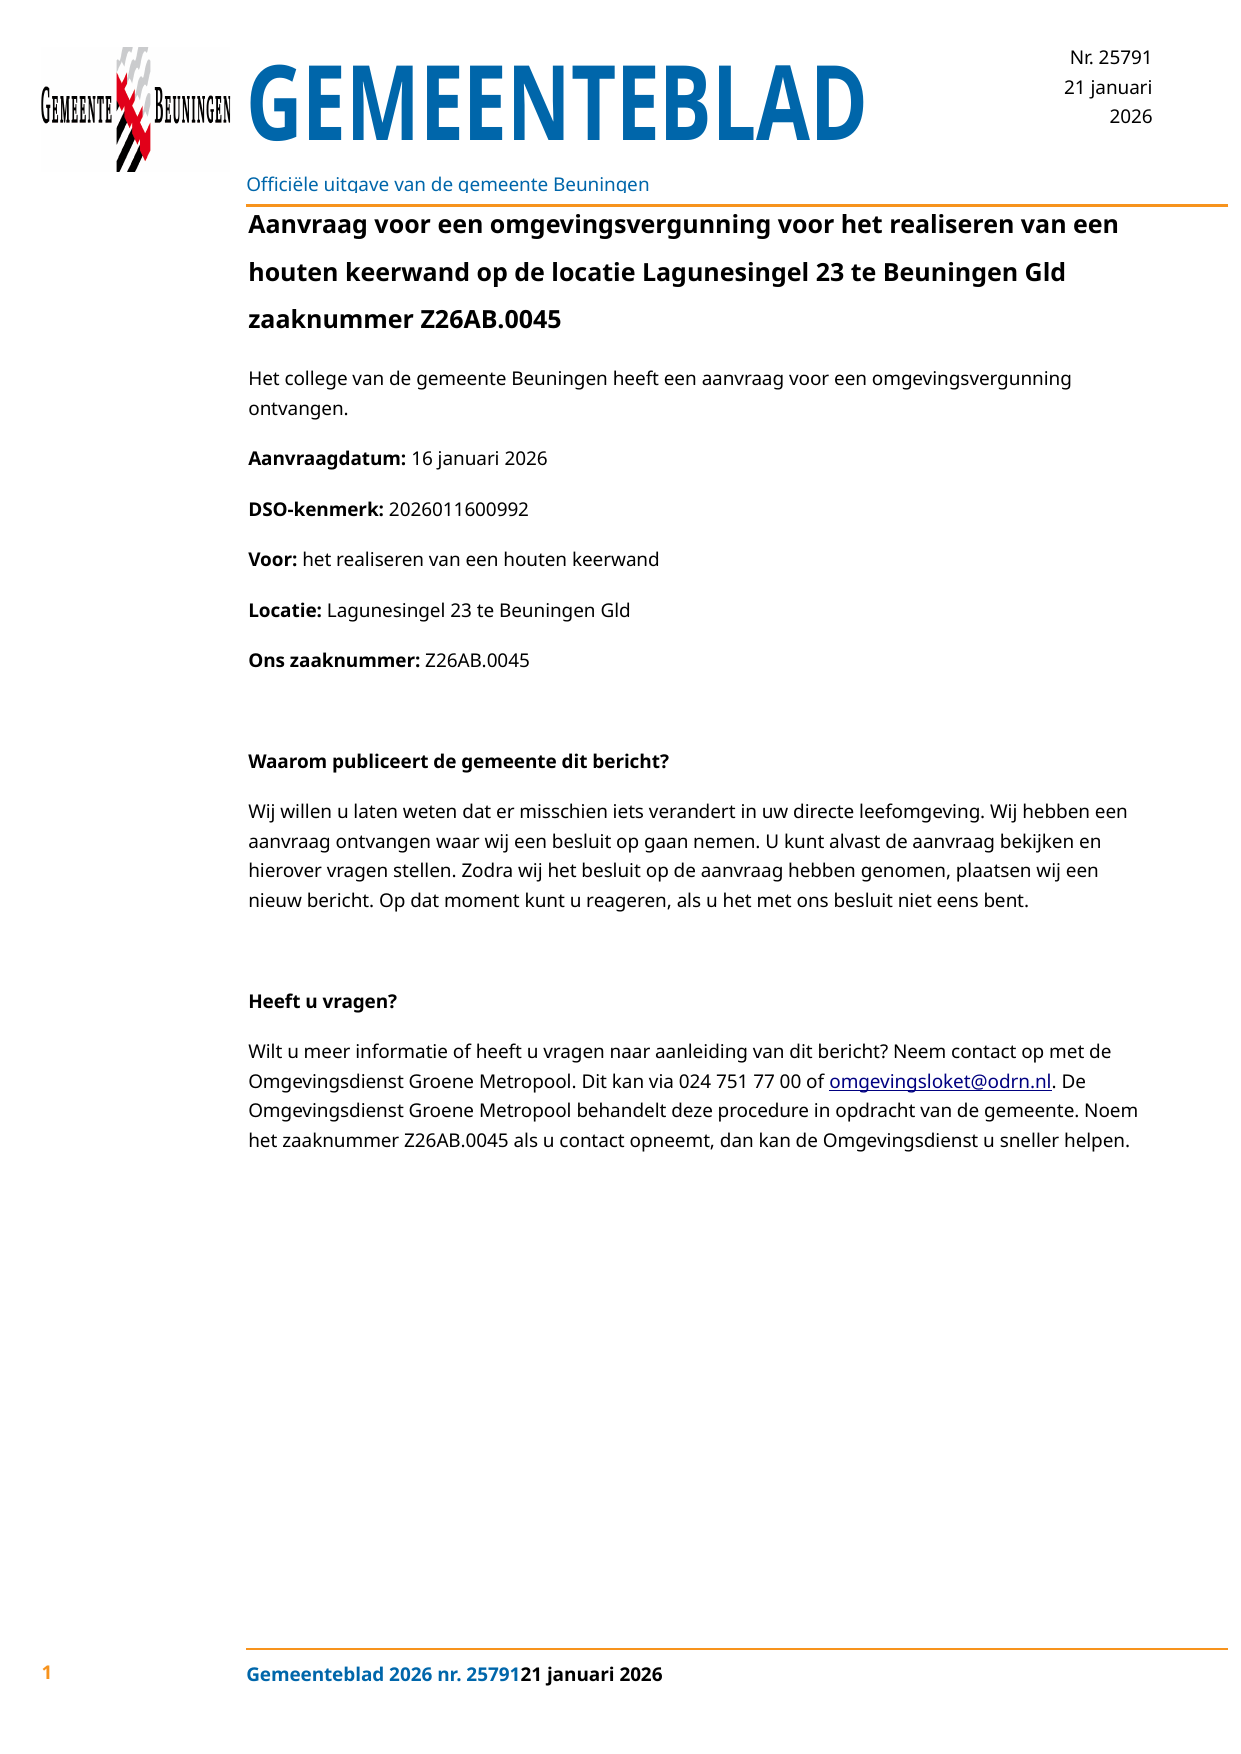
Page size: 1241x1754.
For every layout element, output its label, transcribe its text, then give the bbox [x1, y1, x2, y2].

text Ons zaaknummer: Z26AB.0045 [248, 647, 1152, 673]
text Aanvraagdatum: 16 januari 2026 [248, 446, 1152, 471]
text Heeft u vragen? [248, 988, 1152, 1014]
text Wij willen u laten weten dat er misschien iets verandert in uw directe leefomgeving. Wij hebben een aanvraag ontvangen waar wij een besluit op gaan nemen. U kunt alvast de aanvraag bekijken en hierover vragen stellen. Zodra wij het besluit op de aanvraag hebben genomen, plaatsen wij een nieuw bericht. Op dat moment kunt u reageren, als u het met ons besluit niet eens bent. [248, 798, 1152, 913]
picture [41, 47, 231, 172]
text Aanvraag voor een omgevingsvergunning voor het realiseren van een houten keerwand op de locatie Lagunesingel 23 te Beuningen Gld zaaknummer Z26AB.0045 [248, 207, 1152, 336]
text Locatie: Lagunesingel 23 te Beuningen Gld [248, 597, 1152, 622]
text Waarom publiceert de gemeente dit bericht? [248, 748, 1152, 774]
text Voor: het realiseren van een houten keerwand [248, 546, 1152, 572]
text Het college van de gemeente Beuningen heeft een aanvraag voor een omgevingsvergunning ontvangen. [248, 366, 1152, 421]
text Wilt u meer informatie of heeft u vragen naar aanleiding van dit bericht? Neem contact op met de Omgevingsdienst Groene Metropool. Dit kan via 024 751 77 00 of omgevingsloket@odrn.nl. De Omgevingsdienst Groene Metropool behandelt deze procedure in opdracht van de gemeente. Noem het zaaknummer Z26AB.0045 als u contact opneemt, dan kan de Omgevingsdienst u sneller helpen. [248, 1038, 1152, 1153]
text DSO-kenmerk: 2026011600992 [248, 496, 1152, 522]
